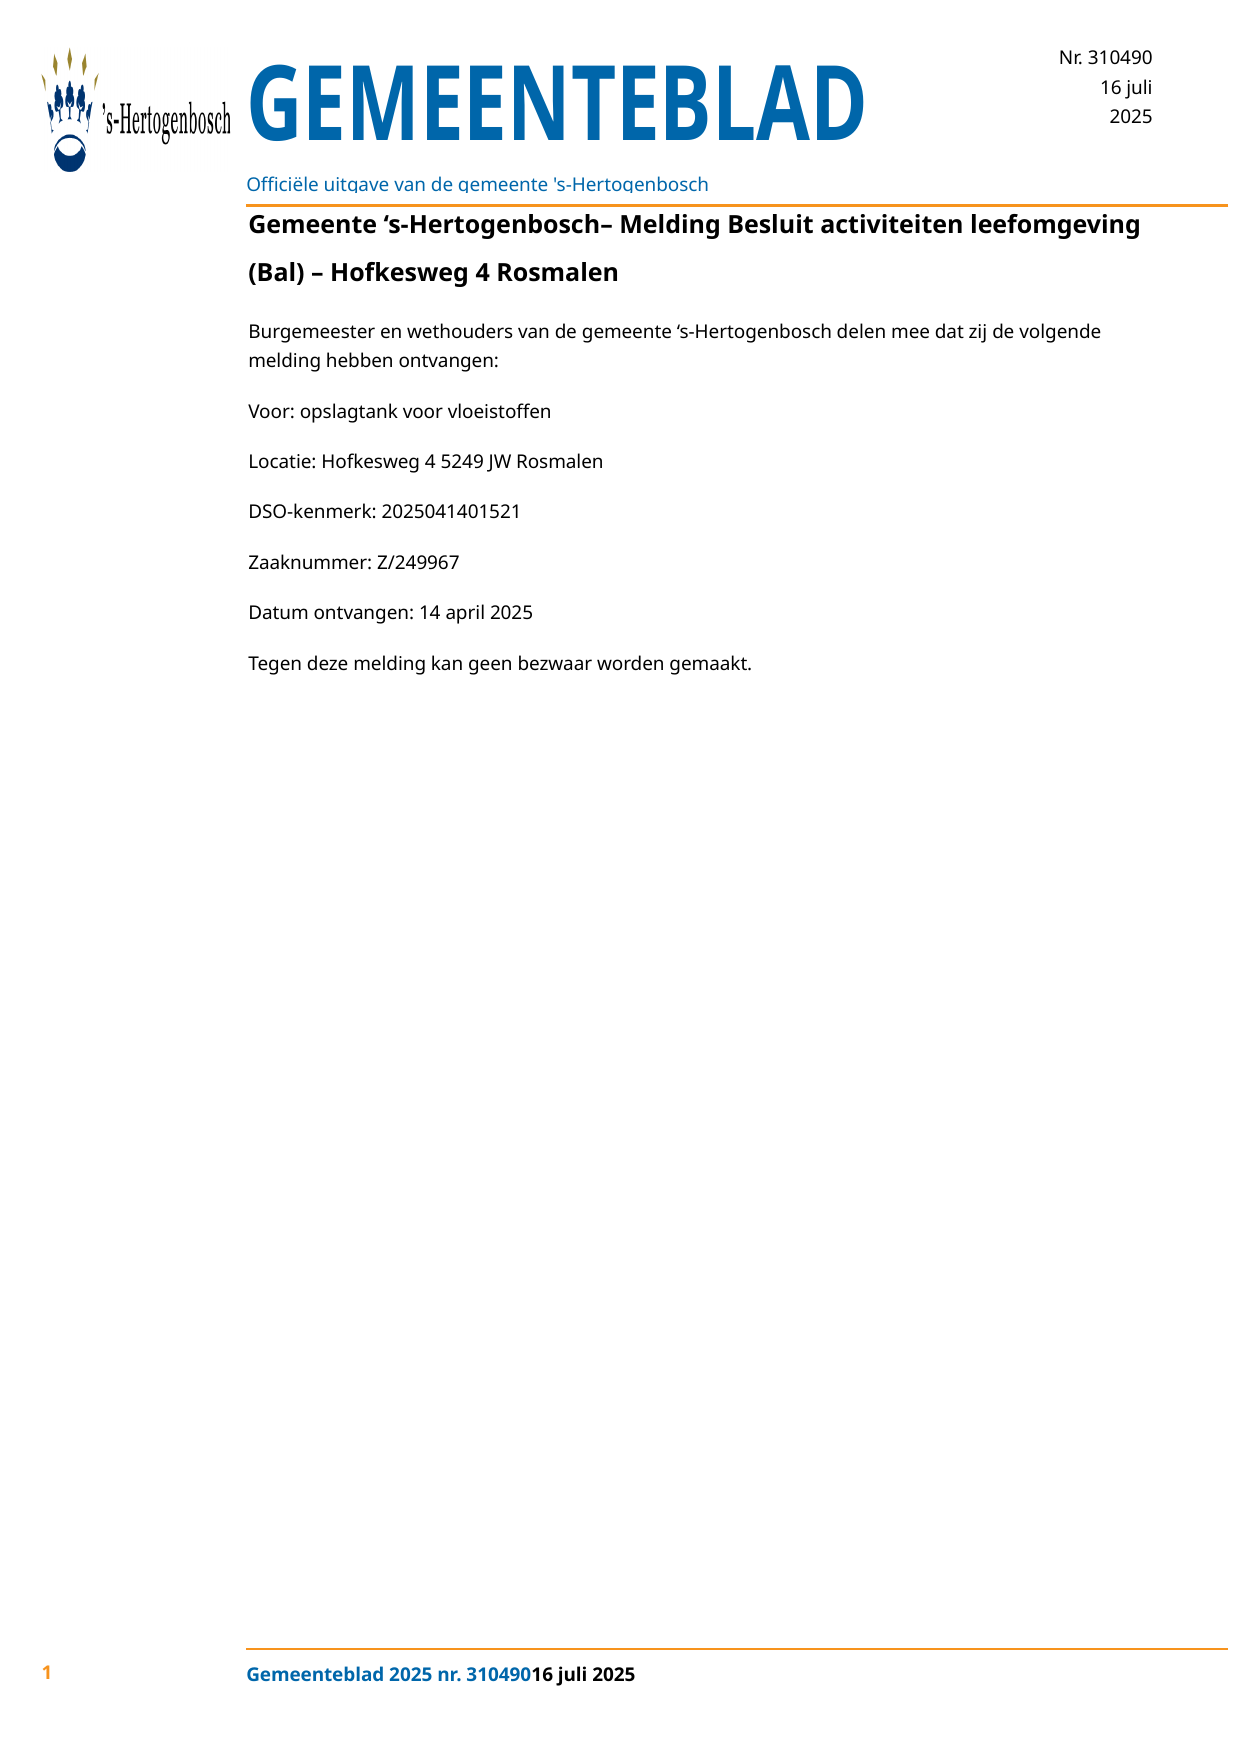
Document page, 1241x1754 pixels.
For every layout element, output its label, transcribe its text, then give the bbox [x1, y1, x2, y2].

text DSO-kenmerk: 2025041401521 [248, 499, 1152, 524]
text Datum ontvangen: 14 april 2025 [248, 599, 1152, 625]
text Locatie: Hofkesweg 4 5249 JW Rosmalen [248, 448, 1152, 474]
text Voor: opslagtank voor vloeistoffen [248, 398, 1152, 424]
text Gemeente ‘s-Hertogenbosch– Melding Besluit activiteiten leefomgeving (Bal) – Hofkesweg 4 Rosmalen [248, 207, 1152, 288]
picture [41, 47, 231, 172]
text Burgemeester en wethouders van de gemeente ‘s-Hertogenbosch delen mee dat zij de volgende melding hebben ontvangen: [248, 318, 1152, 373]
text Tegen deze melding kan geen bezwaar worden gemaakt. [248, 650, 1152, 676]
text Zaaknummer: Z/249967 [248, 549, 1152, 575]
